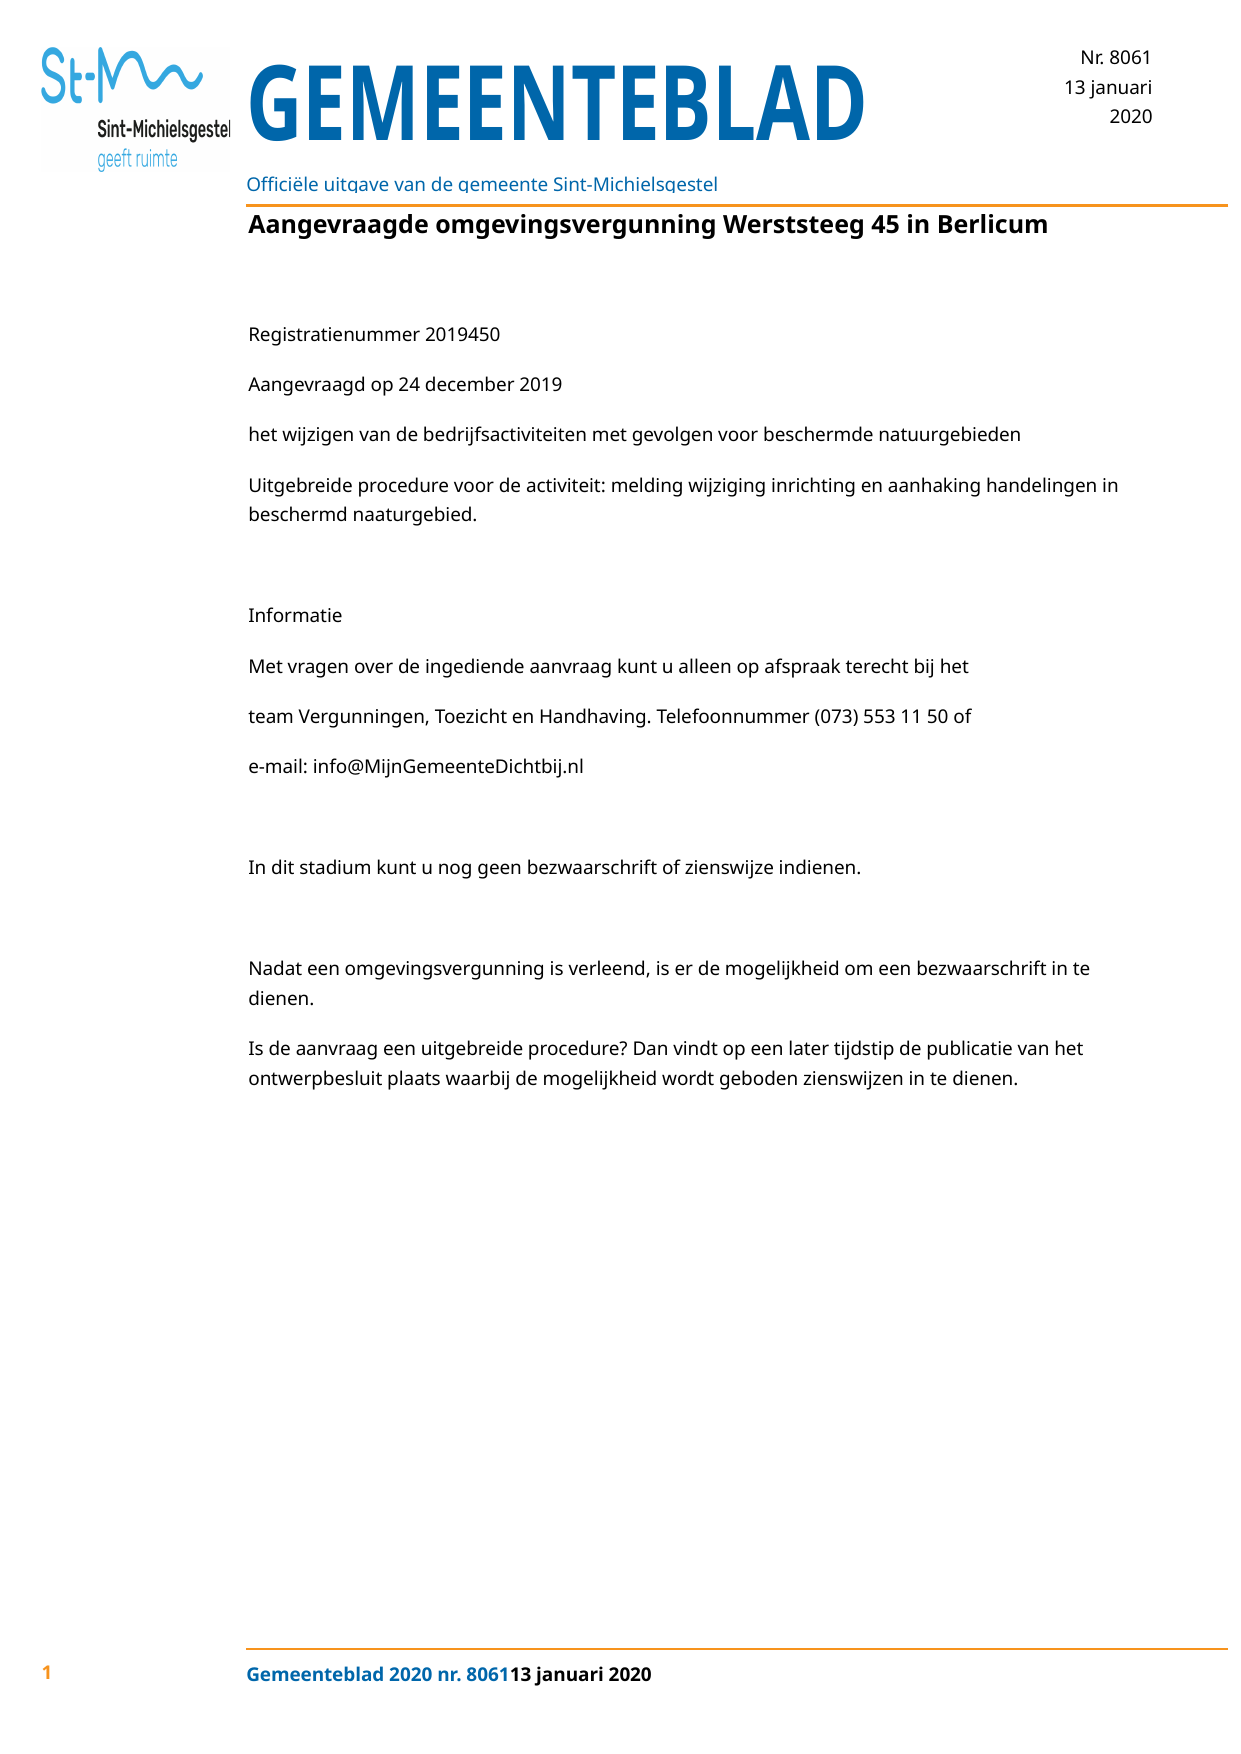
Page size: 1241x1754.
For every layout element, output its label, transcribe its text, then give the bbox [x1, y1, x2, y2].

text Registratienummer 2019450 [248, 321, 1152, 346]
text In dit stadium kunt u nog geen bezwaarschrift of zienswijze indienen. [248, 854, 1152, 880]
picture [41, 47, 231, 172]
text het wijzigen van de bedrijfsactiviteiten met gevolgen voor beschermde natuurgebieden [248, 422, 1152, 447]
text team Vergunningen, Toezicht en Handhaving. Telefoonnummer (073) 553 11 50 of [248, 703, 1152, 729]
text e-mail: info@MijnGemeenteDichtbij.nl [248, 754, 1152, 779]
text Aangevraagde omgevingsvergunning Werststeeg 45 in Berlicum [248, 207, 1152, 241]
text Aangevraagd op 24 december 2019 [248, 371, 1152, 397]
text Met vragen over de ingediende aanvraag kunt u alleen op afspraak terecht bij het [248, 653, 1152, 678]
text Informatie [248, 602, 1152, 628]
text Is de aanvraag een uitgebreide procedure? Dan vindt op een later tijdstip de publicatie van het ontwerpbesluit plaats waarbij de mogelijkheid wordt geboden zienswijzen in te dienen. [248, 1035, 1152, 1091]
text Uitgebreide procedure voor de activiteit: melding wijziging inrichting en aanhaking handelingen in beschermd naaturgebied. [248, 472, 1152, 527]
text Nadat een omgevingsvergunning is verleend, is er de mogelijkheid om een bezwaarschrift in te dienen. [248, 955, 1152, 1011]
